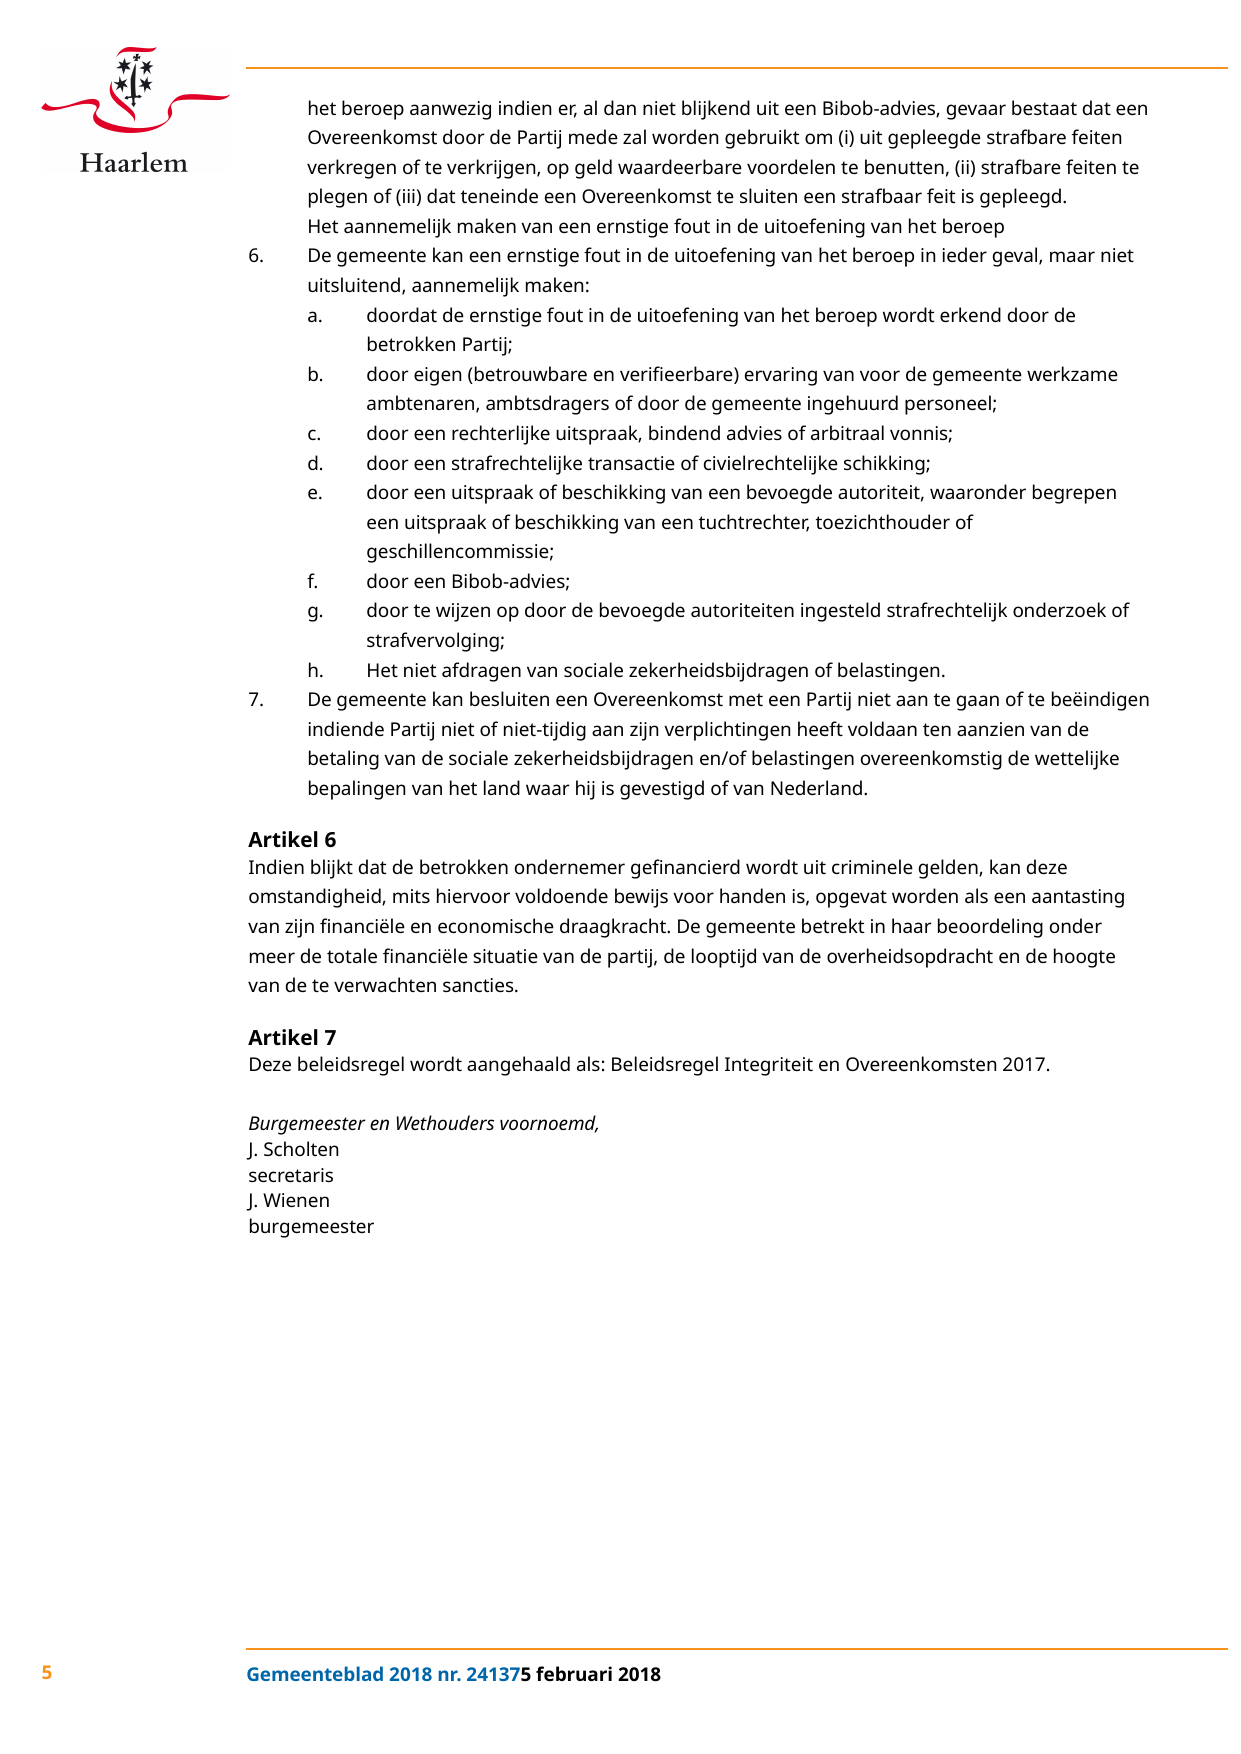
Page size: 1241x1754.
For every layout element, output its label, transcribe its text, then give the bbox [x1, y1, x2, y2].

list door een strafrechtelijke transactie of civielrechtelijke schikking; [307, 450, 1152, 476]
text Artikel 7 [248, 1023, 1152, 1051]
list De gemeente kan een ernstige fout in de uitoefening van het beroep in ieder geval, maar niet uitsluitend, aannemelijk maken: [248, 243, 1152, 298]
text secretaris [248, 1162, 1152, 1188]
list Het aannemelijk maken van een ernstige fout in de uitoefening van het beroep [248, 213, 1152, 239]
list door een uitspraak of beschikking van een bevoegde autoriteit, waaronder begrepen een uitspraak of beschikking van een tuchtrechter, toezichthouder of geschillencommissie; [307, 479, 1152, 564]
list doordat de ernstige fout in de uitoefening van het beroep wordt erkend door de betrokken Partij; [307, 302, 1152, 357]
list Het niet afdragen van sociale zekerheidsbijdragen of belastingen. [307, 657, 1152, 683]
text J. Wienen [248, 1188, 1152, 1213]
text Burgemeester en Wethouders voornoemd, [248, 1110, 1152, 1136]
text burgemeester [248, 1213, 1152, 1239]
picture [41, 47, 231, 172]
list De gemeente kan besluiten een Overeenkomst met een Partij niet aan te gaan of te beëindigen indiende Partij niet of niet-tijdig aan zijn verplichtingen heeft voldaan ten aanzien van de betaling van de sociale zekerheidsbijdragen en/of belastingen overeenkomstig de wettelijke bepalingen van het land waar hij is gevestigd of van Nederland. [248, 686, 1152, 801]
text Artikel 6 [248, 826, 1152, 854]
list door een rechterlijke uitspraak, bindend advies of arbitraal vonnis; [307, 420, 1152, 446]
list door eigen (betrouwbare en verifieerbare) ervaring van voor de gemeente werkzame ambtenaren, ambtsdragers of door de gemeente ingehuurd personeel; [307, 361, 1152, 416]
text Indien blijkt dat de betrokken ondernemer gefinancierd wordt uit criminele gelden, kan deze omstandigheid, mits hiervoor voldoende bewijs voor handen is, opgevat worden als een aantasting van zijn financiële en economische draagkracht. De gemeente betrekt in haar beoordeling onder meer de totale financiële situatie van de partij, de looptijd van de overheidsopdracht en de hoogte van de te verwachten sancties. [248, 854, 1152, 998]
list het beroep aanwezig indien er, al dan niet blijkend uit een Bibob-advies, gevaar bestaat dat een Overeenkomst door de Partij mede zal worden gebruikt om (i) uit gepleegde strafbare feiten verkregen of te verkrijgen, op geld waardeerbare voordelen te benutten, (ii) strafbare feiten te plegen of (iii) dat teneinde een Overeenkomst te sluiten een strafbaar feit is gepleegd. [248, 95, 1152, 209]
text J. Scholten [248, 1136, 1152, 1162]
list door een Bibob-advies; [307, 568, 1152, 594]
text Deze beleidsregel wordt aangehaald als: Beleidsregel Integriteit en Overeenkomsten 2017. [248, 1051, 1152, 1077]
list door te wijzen op door de bevoegde autoriteiten ingesteld strafrechtelijk onderzoek of strafvervolging; [307, 598, 1152, 653]
